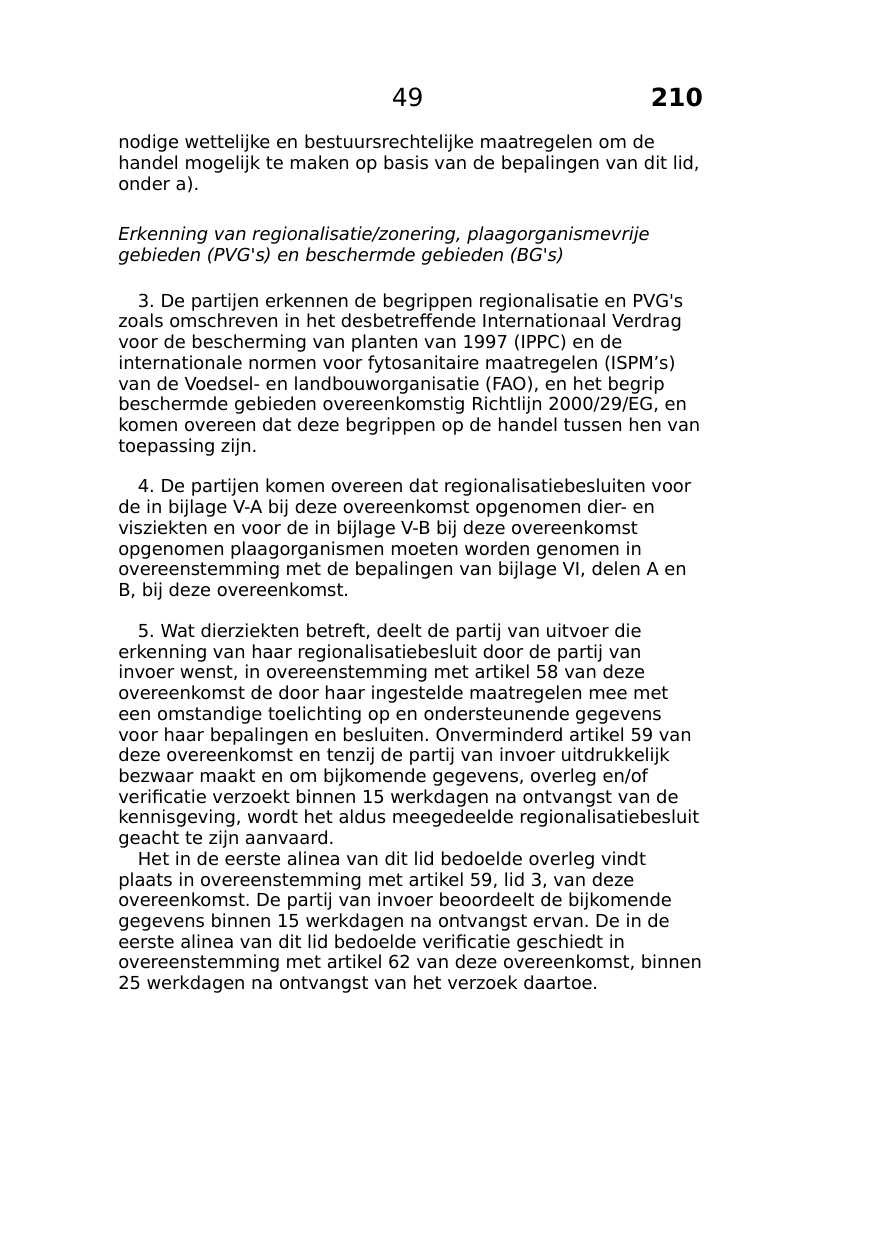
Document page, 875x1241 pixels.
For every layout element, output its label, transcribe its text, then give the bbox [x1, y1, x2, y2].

text Het in de eerste alinea van dit lid bedoelde overleg vindt plaats in overeenstemming met artikel 59, lid 3, van deze overeenkomst. De partij van invoer beoordeelt de bijkomende gegevens binnen 15 werkdagen na ontvangst ervan. De in de eerste alinea van dit lid bedoelde verificatie geschiedt in overeenstemming met artikel 62 van deze overeenkomst, binnen 25 werkdagen na ontvangst van het verzoek daartoe. [118, 849, 703, 994]
subtitle Erkenning van regionalisatie/zonering, plaagorganismevrije gebieden (PVG's) en beschermde gebieden (BG's) [118, 224, 703, 266]
text 5. Wat dierziekten betreft, deelt de partij van uitvoer die erkenning van haar regionalisatiebesluit door de partij van invoer wenst, in overeenstemming met artikel 58 van deze overeenkomst de door haar ingestelde maatregelen mee met een omstandige toelichting op en ondersteunende gegevens voor haar bepalingen en besluiten. Onverminderd artikel 59 van deze overeenkomst en tenzij de partij van invoer uitdrukkelijk bezwaar maakt en om bijkomende gegevens, overleg en/of verificatie verzoekt binnen 15 werkdagen na ontvangst van de kennisgeving, wordt het aldus meegedeelde regionalisatiebesluit geacht te zijn aanvaard. [118, 621, 703, 849]
text nodige wettelijke en bestuursrechtelijke maatregelen om de handel mogelijk te maken op basis van de bepalingen van dit lid, onder a). [118, 132, 703, 194]
text 3. De partijen erkennen de begrippen regionalisatie en PVG's zoals omschreven in het desbetreffende Internationaal Verdrag voor de bescherming van planten van 1997 (IPPC) en de internationale normen voor fytosanitaire maatregelen (ISPM’s) van de Voedsel- en landbouworganisatie (FAO), en het begrip beschermde gebieden overeenkomstig Richtlijn 2000/29/EG, en komen overeen dat deze begrippen op de handel tussen hen van toepassing zijn. [118, 291, 703, 456]
text 4. De partijen komen overeen dat regionalisatiebesluiten voor de in bijlage V-A bij deze overeenkomst opgenomen dier- en visziekten en voor de in bijlage V-B bij deze overeenkomst opgenomen plaagorganismen moeten worden genomen in overeenstemming met de bepalingen van bijlage VI, delen A en B, bij deze overeenkomst. [118, 476, 703, 601]
